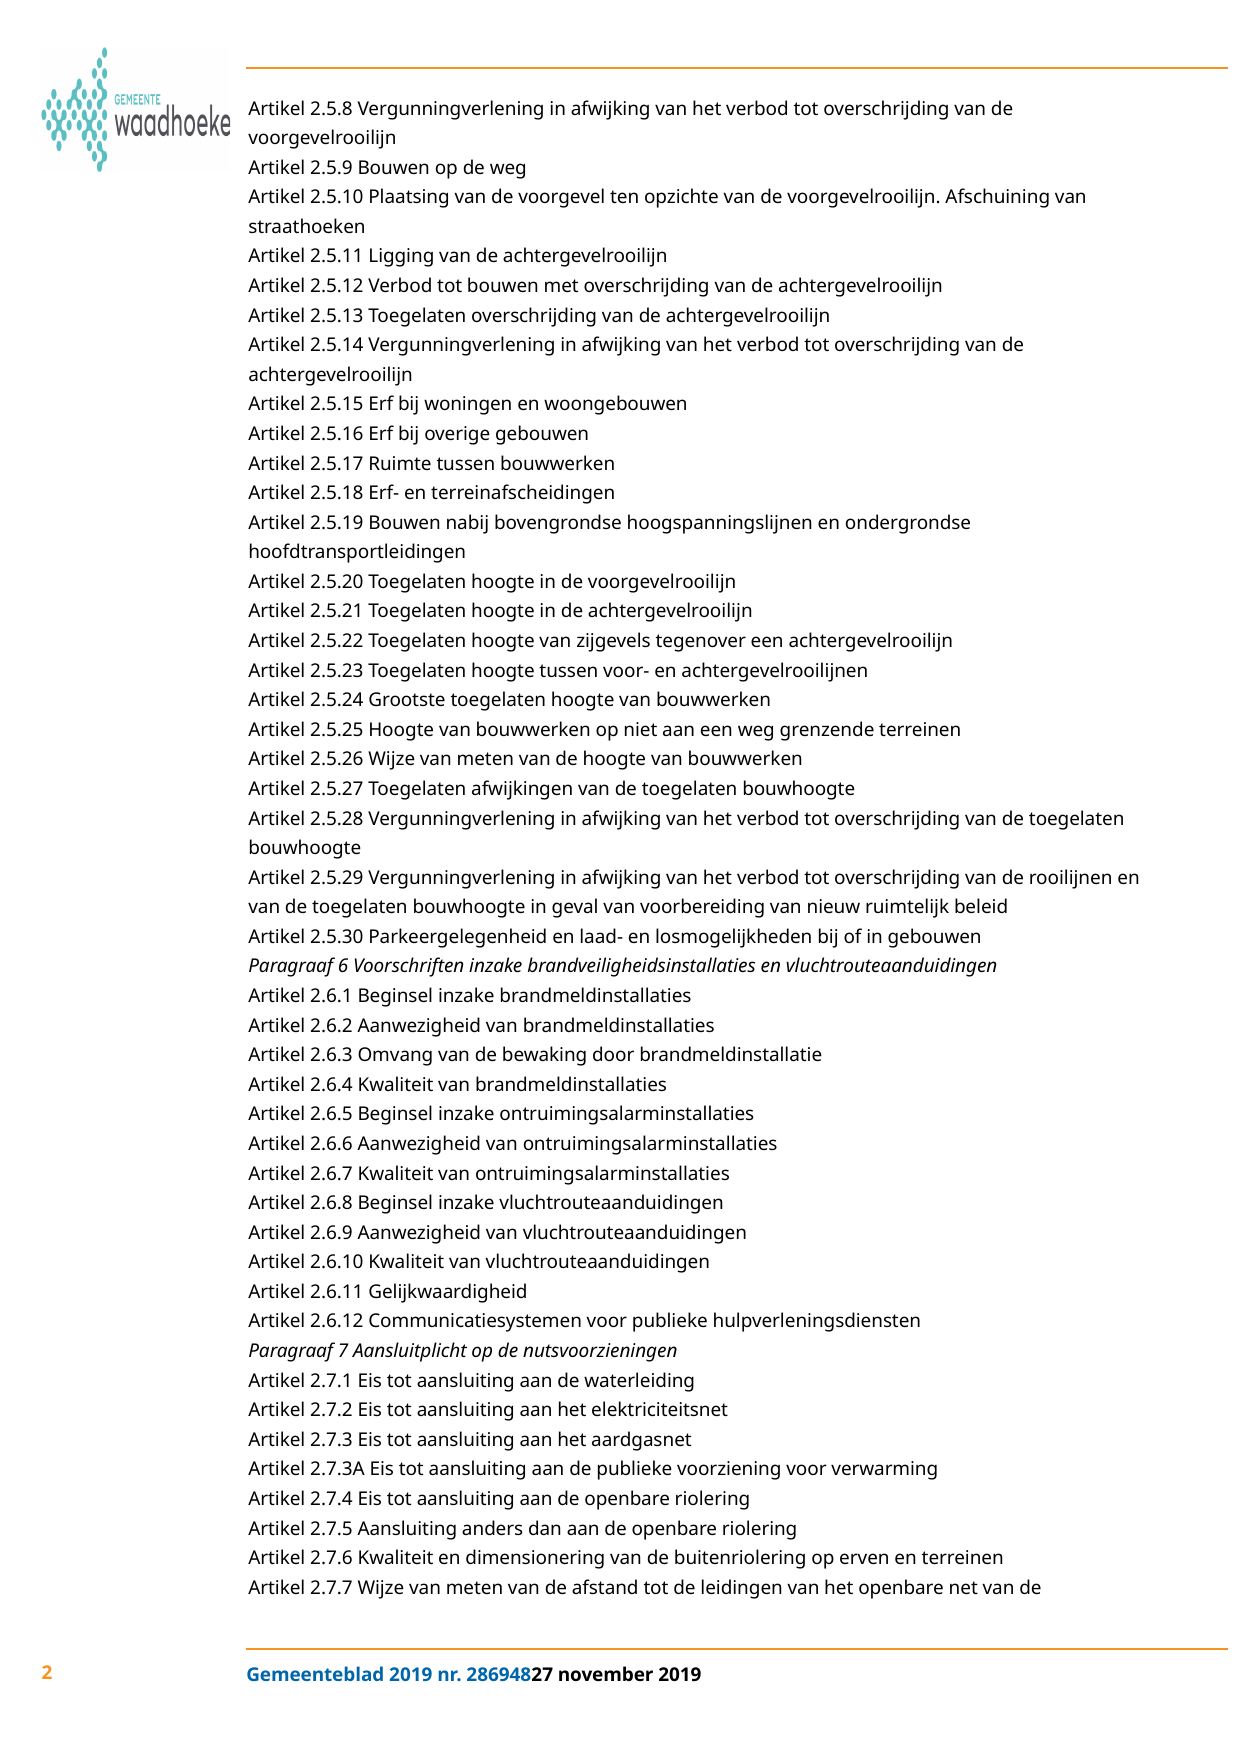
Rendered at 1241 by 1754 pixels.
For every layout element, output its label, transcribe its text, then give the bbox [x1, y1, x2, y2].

text Artikel 2.6.7 Kwaliteit van ontruimingsalarminstallaties [248, 1160, 1152, 1186]
text Artikel 2.6.1 Beginsel inzake brandmeldinstallaties [248, 982, 1152, 1008]
text Artikel 2.6.5 Beginsel inzake ontruimingsalarminstallaties [248, 1101, 1152, 1126]
text Artikel 2.5.24 Grootste toegelaten hoogte van bouwwerken [248, 686, 1152, 712]
text Artikel 2.5.16 Erf bij overige gebouwen [248, 420, 1152, 446]
text Artikel 2.5.10 Plaatsing van de voorgevel ten opzichte van de voorgevelrooilijn. Afschuining van straathoeken [248, 183, 1152, 239]
text Artikel 2.7.1 Eis tot aansluiting aan de waterleiding [248, 1367, 1152, 1393]
text Artikel 2.7.3 Eis tot aansluiting aan het aardgasnet [248, 1426, 1152, 1452]
text Paragraaf 6 Voorschriften inzake brandveiligheidsinstallaties en vluchtrouteaanduidingen [248, 953, 1152, 978]
text Artikel 2.5.30 Parkeergelegenheid en laad- en losmogelijkheden bij of in gebouwen [248, 923, 1152, 949]
text Artikel 2.5.18 Erf- en terreinafscheidingen [248, 479, 1152, 505]
text Artikel 2.5.17 Ruimte tussen bouwwerken [248, 450, 1152, 476]
text Artikel 2.5.25 Hoogte van bouwwerken op niet aan een weg grenzende terreinen [248, 716, 1152, 742]
text Paragraaf 7 Aansluitplicht op de nutsvoorzieningen [248, 1337, 1152, 1363]
text Artikel 2.5.27 Toegelaten afwijkingen van de toegelaten bouwhoogte [248, 775, 1152, 801]
text Artikel 2.6.6 Aanwezigheid van ontruimingsalarminstallaties [248, 1130, 1152, 1156]
text Artikel 2.5.21 Toegelaten hoogte in de achtergevelrooilijn [248, 598, 1152, 623]
text Artikel 2.5.13 Toegelaten overschrijding van de achtergevelrooilijn [248, 302, 1152, 328]
text Artikel 2.7.3A Eis tot aansluiting aan de publieke voorziening voor verwarming [248, 1456, 1152, 1481]
text Artikel 2.5.12 Verbod tot bouwen met overschrijding van de achtergevelrooilijn [248, 272, 1152, 298]
text Artikel 2.5.29 Vergunningverlening in afwijking van het verbod tot overschrijding van de rooilijnen en van de toegelaten bouwhoogte in geval van voorbereiding van nieuw ruimtelijk beleid [248, 864, 1152, 919]
text Artikel 2.7.6 Kwaliteit en dimensionering van de buitenriolering op erven en terreinen [248, 1544, 1152, 1570]
text Artikel 2.5.23 Toegelaten hoogte tussen voor- en achtergevelrooilijnen [248, 657, 1152, 683]
text Artikel 2.5.8 Vergunningverlening in afwijking van het verbod tot overschrijding van de voorgevelrooilijn [248, 95, 1152, 150]
text Artikel 2.6.12 Communicatiesystemen voor publieke hulpverleningsdiensten [248, 1308, 1152, 1333]
text Artikel 2.5.15 Erf bij woningen en woongebouwen [248, 391, 1152, 416]
text Artikel 2.7.7 Wijze van meten van de afstand tot de leidingen van het openbare net van de [248, 1574, 1152, 1600]
text Artikel 2.6.10 Kwaliteit van vluchtrouteaanduidingen [248, 1248, 1152, 1274]
text Artikel 2.5.11 Ligging van de achtergevelrooilijn [248, 243, 1152, 268]
text Artikel 2.6.11 Gelijkwaardigheid [248, 1278, 1152, 1304]
text Artikel 2.7.5 Aansluiting anders dan aan de openbare riolering [248, 1515, 1152, 1541]
text Artikel 2.6.2 Aanwezigheid van brandmeldinstallaties [248, 1012, 1152, 1038]
text Artikel 2.5.26 Wijze van meten van de hoogte van bouwwerken [248, 746, 1152, 771]
text Artikel 2.6.3 Omvang van de bewaking door brandmeldinstallatie [248, 1041, 1152, 1067]
text Artikel 2.5.9 Bouwen op de weg [248, 154, 1152, 180]
text Artikel 2.5.22 Toegelaten hoogte van zijgevels tegenover een achtergevelrooilijn [248, 627, 1152, 653]
text Artikel 2.6.8 Beginsel inzake vluchtrouteaanduidingen [248, 1189, 1152, 1215]
text Artikel 2.7.2 Eis tot aansluiting aan het elektriciteitsnet [248, 1396, 1152, 1422]
text Artikel 2.5.19 Bouwen nabij bovengrondse hoogspanningslijnen en ondergrondse hoofdtransportleidingen [248, 509, 1152, 564]
text Artikel 2.5.20 Toegelaten hoogte in de voorgevelrooilijn [248, 568, 1152, 594]
text Artikel 2.6.4 Kwaliteit van brandmeldinstallaties [248, 1071, 1152, 1097]
text Artikel 2.7.4 Eis tot aansluiting aan de openbare riolering [248, 1485, 1152, 1511]
text Artikel 2.5.14 Vergunningverlening in afwijking van het verbod tot overschrijding van de achtergevelrooilijn [248, 331, 1152, 387]
text Artikel 2.5.28 Vergunningverlening in afwijking van het verbod tot overschrijding van de toegelaten bouwhoogte [248, 805, 1152, 860]
picture [41, 47, 231, 172]
text Artikel 2.6.9 Aanwezigheid van vluchtrouteaanduidingen [248, 1219, 1152, 1245]
